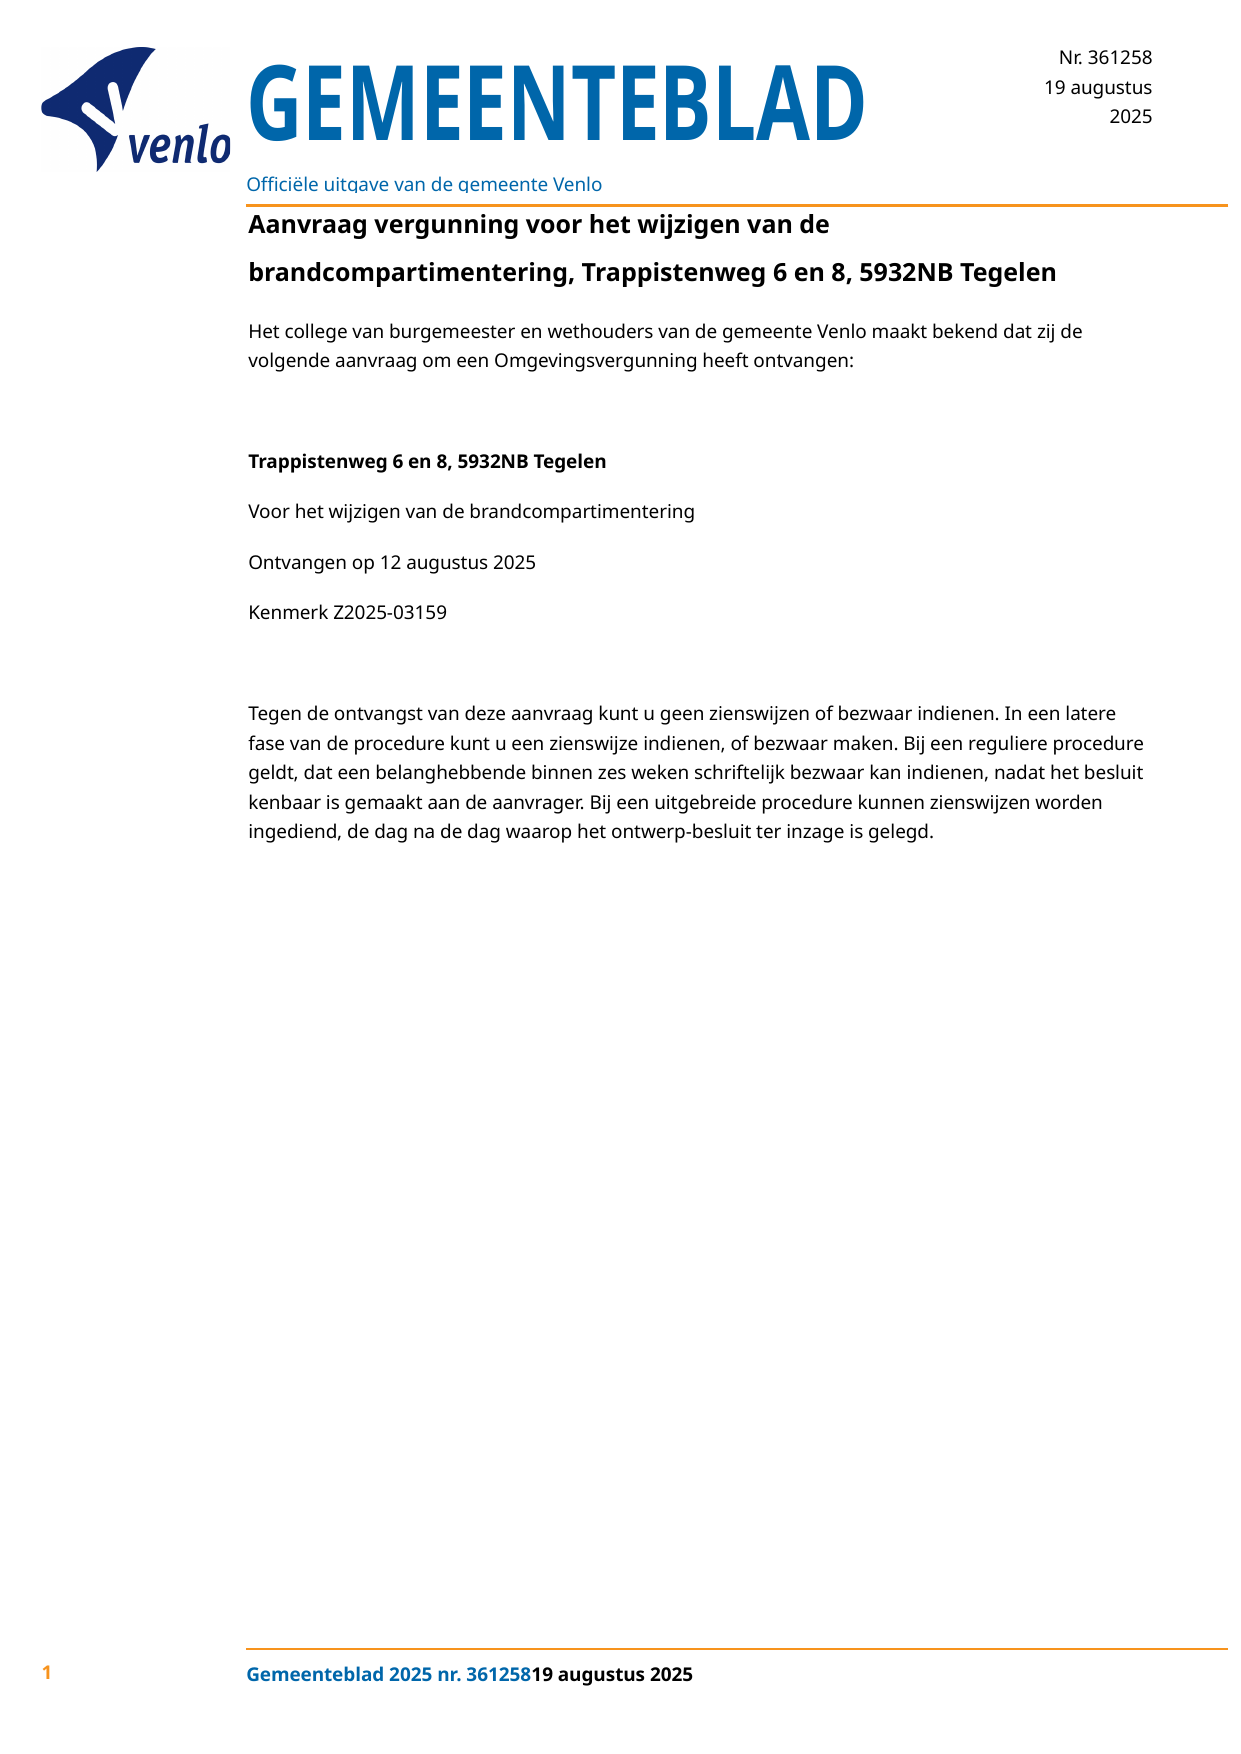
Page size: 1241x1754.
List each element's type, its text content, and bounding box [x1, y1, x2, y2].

text Voor het wijzigen van de brandcompartimentering [248, 499, 1152, 524]
text Aanvraag vergunning voor het wijzigen van de brandcompartimentering, Trappistenweg 6 en 8, 5932NB Tegelen [248, 207, 1152, 288]
picture [41, 47, 231, 172]
text Het college van burgemeester en wethouders van de gemeente Venlo maakt bekend dat zij de volgende aanvraag om een Omgevingsvergunning heeft ontvangen: [248, 318, 1152, 373]
text Tegen de ontvangst van deze aanvraag kunt u geen zienswijzen of bezwaar indienen. In een latere fase van de procedure kunt u een zienswijze indienen, of bezwaar maken. Bij een reguliere procedure geldt, dat een belanghebbende binnen zes weken schriftelijk bezwaar kan indienen, nadat het besluit kenbaar is gemaakt aan de aanvrager. Bij een uitgebreide procedure kunnen zienswijzen worden ingediend, de dag na de dag waarop het ontwerp-besluit ter inzage is gelegd. [248, 700, 1152, 844]
text Trappistenweg 6 en 8, 5932NB Tegelen [248, 448, 1152, 474]
text Ontvangen op 12 augustus 2025 [248, 549, 1152, 575]
text Kenmerk Z2025-03159 [248, 599, 1152, 625]
